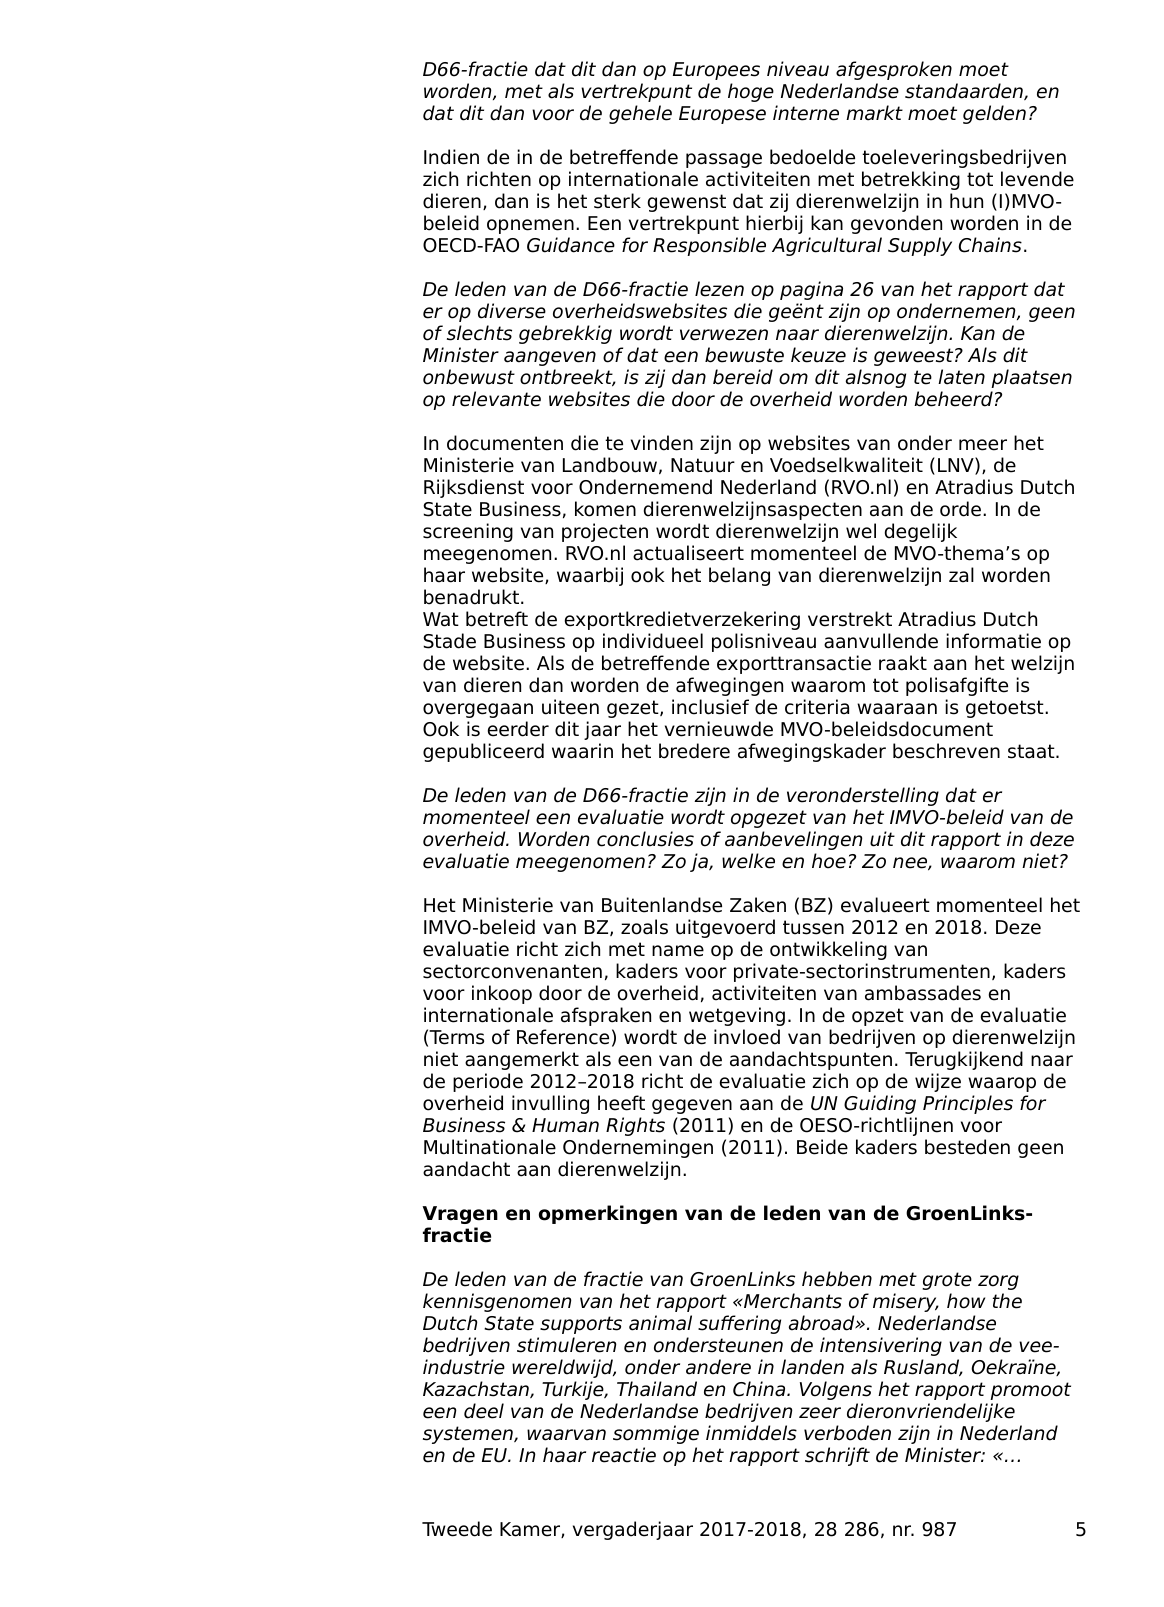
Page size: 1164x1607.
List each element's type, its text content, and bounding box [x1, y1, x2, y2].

text De leden van de D66-fractie zijn in de veronderstelling dat er momenteel een evaluatie wordt opgezet van het IMVO-beleid van de overheid. Worden conclusies of aanbevelingen uit dit rapport in deze evaluatie meegenomen? Zo ja, welke en hoe? Zo nee, waarom niet? [422, 785, 1087, 873]
text In documenten die te vinden zijn op websites van onder meer het Ministerie van Landbouw, Natuur en Voedselkwaliteit (LNV), de Rijksdienst voor Ondernemend Nederland (RVO.nl) en Atradius Dutch State Business, komen dierenwelzijnsaspecten aan de orde. In de screening van projecten wordt dierenwelzijn wel degelijk meegenomen. RVO.nl actualiseert momenteel de MVO-thema’s op haar website, waarbij ook het belang van dierenwelzijn zal worden benadrukt. [422, 433, 1087, 609]
subtitle Vragen en opmerkingen van de leden van de GroenLinks-fractie [422, 1203, 1087, 1247]
text De leden van de D66-fractie lezen op pagina 26 van het rapport dat er op diverse overheidswebsites die geënt zijn op ondernemen, geen of slechts gebrekkig wordt verwezen naar dierenwelzijn. Kan de Minister aangeven of dat een bewuste keuze is geweest? Als dit onbewust ontbreekt, is zij dan bereid om dit alsnog te laten plaatsen op relevante websites die door de overheid worden beheerd? [422, 279, 1087, 411]
text D66-fractie dat dit dan op Europees niveau afgesproken moet worden, met als vertrekpunt de hoge Nederlandse standaarden, en dat dit dan voor de gehele Europese interne markt moet gelden? [422, 59, 1087, 125]
text Indien de in de betreffende passage bedoelde toeleveringsbedrijven zich richten op internationale activiteiten met betrekking tot levende dieren, dan is het sterk gewenst dat zij dierenwelzijn in hun (I)MVO-beleid opnemen. Een vertrekpunt hierbij kan gevonden worden in de OECD-FAO Guidance for Responsible Agricultural Supply Chains. [422, 147, 1087, 257]
text De leden van de fractie van GroenLinks hebben met grote zorg kennisgenomen van het rapport «Merchants of misery, how the Dutch State supports animal suffering abroad». Nederlandse bedrijven stimuleren en ondersteunen de intensivering van de vee-industrie wereldwijd, onder andere in landen als Rusland, Oekraïne, Kazachstan, Turkije, Thailand en China. Volgens het rapport promoot een deel van de Nederlandse bedrijven zeer dieronvriendelijke systemen, waarvan sommige inmiddels verboden zijn in Nederland en de EU. In haar reactie op het rapport schrijft de Minister: «… [422, 1269, 1087, 1467]
text Wat betreft de exportkredietverzekering verstrekt Atradius Dutch Stade Business op individueel polisniveau aanvullende informatie op de website. Als de betreffende exporttransactie raakt aan het welzijn van dieren dan worden de afwegingen waarom tot polisafgifte is overgegaan uiteen gezet, inclusief de criteria waaraan is getoetst. Ook is eerder dit jaar het vernieuwde MVO-beleidsdocument gepubliceerd waarin het bredere afwegingskader beschreven staat. [422, 609, 1087, 763]
text Het Ministerie van Buitenlandse Zaken (BZ) evalueert momenteel het IMVO-beleid van BZ, zoals uitgevoerd tussen 2012 en 2018. Deze evaluatie richt zich met name op de ontwikkeling van sectorconvenanten, kaders voor private-sectorinstrumenten, kaders voor inkoop door de overheid, activiteiten van ambassades en internationale afspraken en wetgeving. In de opzet van de evaluatie (Terms of Reference) wordt de invloed van bedrijven op dierenwelzijn niet aangemerkt als een van de aandachtspunten. Terugkijkend naar de periode 2012–2018 richt de evaluatie zich op de wijze waarop de overheid invulling heeft gegeven aan de UN Guiding Principles for Business & Human Rights (2011) en de OESO-richtlijnen voor Multinationale Ondernemingen (2011). Beide kaders besteden geen aandacht aan dierenwelzijn. [422, 895, 1087, 1181]
